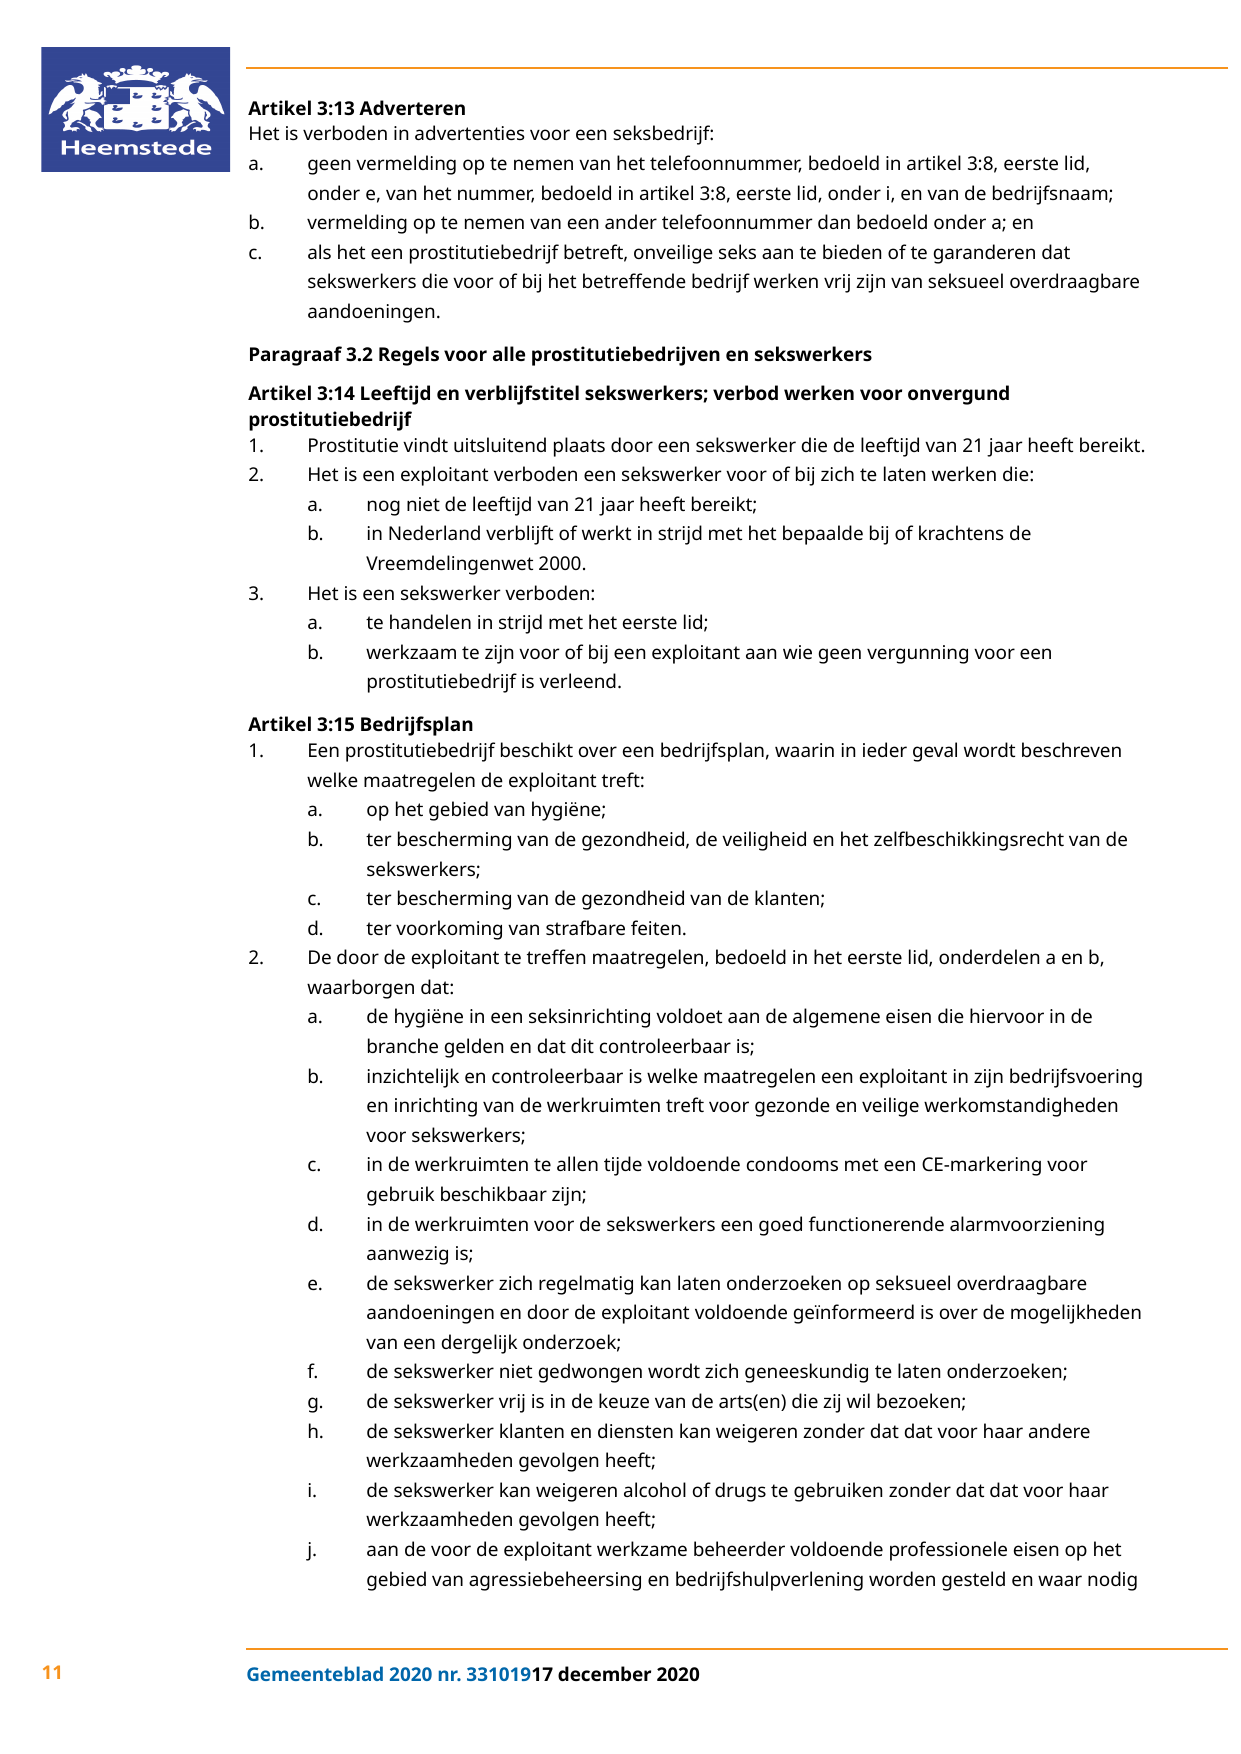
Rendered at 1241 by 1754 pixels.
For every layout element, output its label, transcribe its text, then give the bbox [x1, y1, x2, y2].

list geen vermelding op te nemen van het telefoonnummer, bedoeld in artikel 3:8, eerste lid, onder e, van het nummer, bedoeld in artikel 3:8, eerste lid, onder i, en van de bedrijfsnaam; [248, 150, 1152, 205]
list als het een prostitutiebedrijf betreft, onveilige seks aan te bieden of te garanderen dat sekswerkers die voor of bij het betreffende bedrijf werken vrij zijn van seksueel overdraagbare aandoeningen. [248, 239, 1152, 324]
list in Nederland verblijft of werkt in strijd met het bepaalde bij of krachtens de Vreemdelingenwet 2000. [307, 521, 1152, 576]
list de sekswerker niet gedwongen wordt zich geneeskundig te laten onderzoeken; [307, 1359, 1152, 1384]
list op het gebied van hygiëne; [307, 797, 1152, 822]
list Het is een exploitant verboden een sekswerker voor of bij zich te laten werken die: [248, 461, 1152, 487]
list De door de exploitant te treffen maatregelen, bedoeld in het eerste lid, onderdelen a en b, waarborgen dat: [248, 944, 1152, 1000]
list nog niet de leeftijd van 21 jaar heeft bereikt; [307, 491, 1152, 517]
list in de werkruimten te allen tijde voldoende condooms met een CE-markering voor gebruik beschikbaar zijn; [307, 1152, 1152, 1207]
text Het is verboden in advertenties voor een seksbedrijf: [248, 121, 1152, 146]
picture [41, 47, 231, 172]
list aan de voor de exploitant werkzame beheerder voldoende professionele eisen op het gebied van agressiebeheersing en bedrijfshulpverlening worden gesteld en waar nodig [307, 1536, 1152, 1591]
list Het is een sekswerker verboden: [248, 580, 1152, 606]
list werkzaam te zijn voor of bij een exploitant aan wie geen vergunning voor een prostitutiebedrijf is verleend. [307, 639, 1152, 694]
list Een prostitutiebedrijf beschikt over een bedrijfsplan, waarin in ieder geval wordt beschreven welke maatregelen de exploitant treft: [248, 737, 1152, 793]
list te handelen in strijd met het eerste lid; [307, 609, 1152, 635]
text Artikel 3:14 Leeftijd en verblijfstitel sekswerkers; verbod werken voor onvergund prostitutiebedrijf [248, 380, 1152, 432]
text Paragraaf 3.2 Regels voor alle prostitutiebedrijven en sekswerkers [248, 341, 1152, 367]
list inzichtelijk en controleerbaar is welke maatregelen een exploitant in zijn bedrijfsvoering en inrichting van de werkruimten treft voor gezonde en veilige werkomstandigheden voor sekswerkers; [307, 1063, 1152, 1148]
list ter bescherming van de gezondheid van de klanten; [307, 885, 1152, 911]
list de hygiëne in een seksinrichting voldoet aan de algemene eisen die hiervoor in de branche gelden en dat dit controleerbaar is; [307, 1004, 1152, 1059]
list de sekswerker vrij is in de keuze van de arts(en) die zij wil bezoeken; [307, 1388, 1152, 1414]
text Artikel 3:15 Bedrijfsplan [248, 712, 1152, 737]
list de sekswerker kan weigeren alcohol of drugs te gebruiken zonder dat dat voor haar werkzaamheden gevolgen heeft; [307, 1477, 1152, 1532]
list ter voorkoming van strafbare feiten. [307, 915, 1152, 941]
list de sekswerker klanten en diensten kan weigeren zonder dat dat voor haar andere werkzaamheden gevolgen heeft; [307, 1418, 1152, 1473]
list ter bescherming van de gezondheid, de veiligheid en het zelfbeschikkingsrecht van de sekswerkers; [307, 826, 1152, 881]
list vermelding op te nemen van een ander telefoonnummer dan bedoeld onder a; en [248, 209, 1152, 235]
list de sekswerker zich regelmatig kan laten onderzoeken op seksueel overdraagbare aandoeningen en door de exploitant voldoende geïnformeerd is over de mogelijkheden van een dergelijk onderzoek; [307, 1270, 1152, 1355]
list Prostitutie vindt uitsluitend plaats door een sekswerker die de leeftijd van 21 jaar heeft bereikt. [248, 432, 1152, 458]
list in de werkruimten voor de sekswerkers een goed functionerende alarmvoorziening aanwezig is; [307, 1211, 1152, 1266]
text Artikel 3:13 Adverteren [248, 95, 1152, 121]
